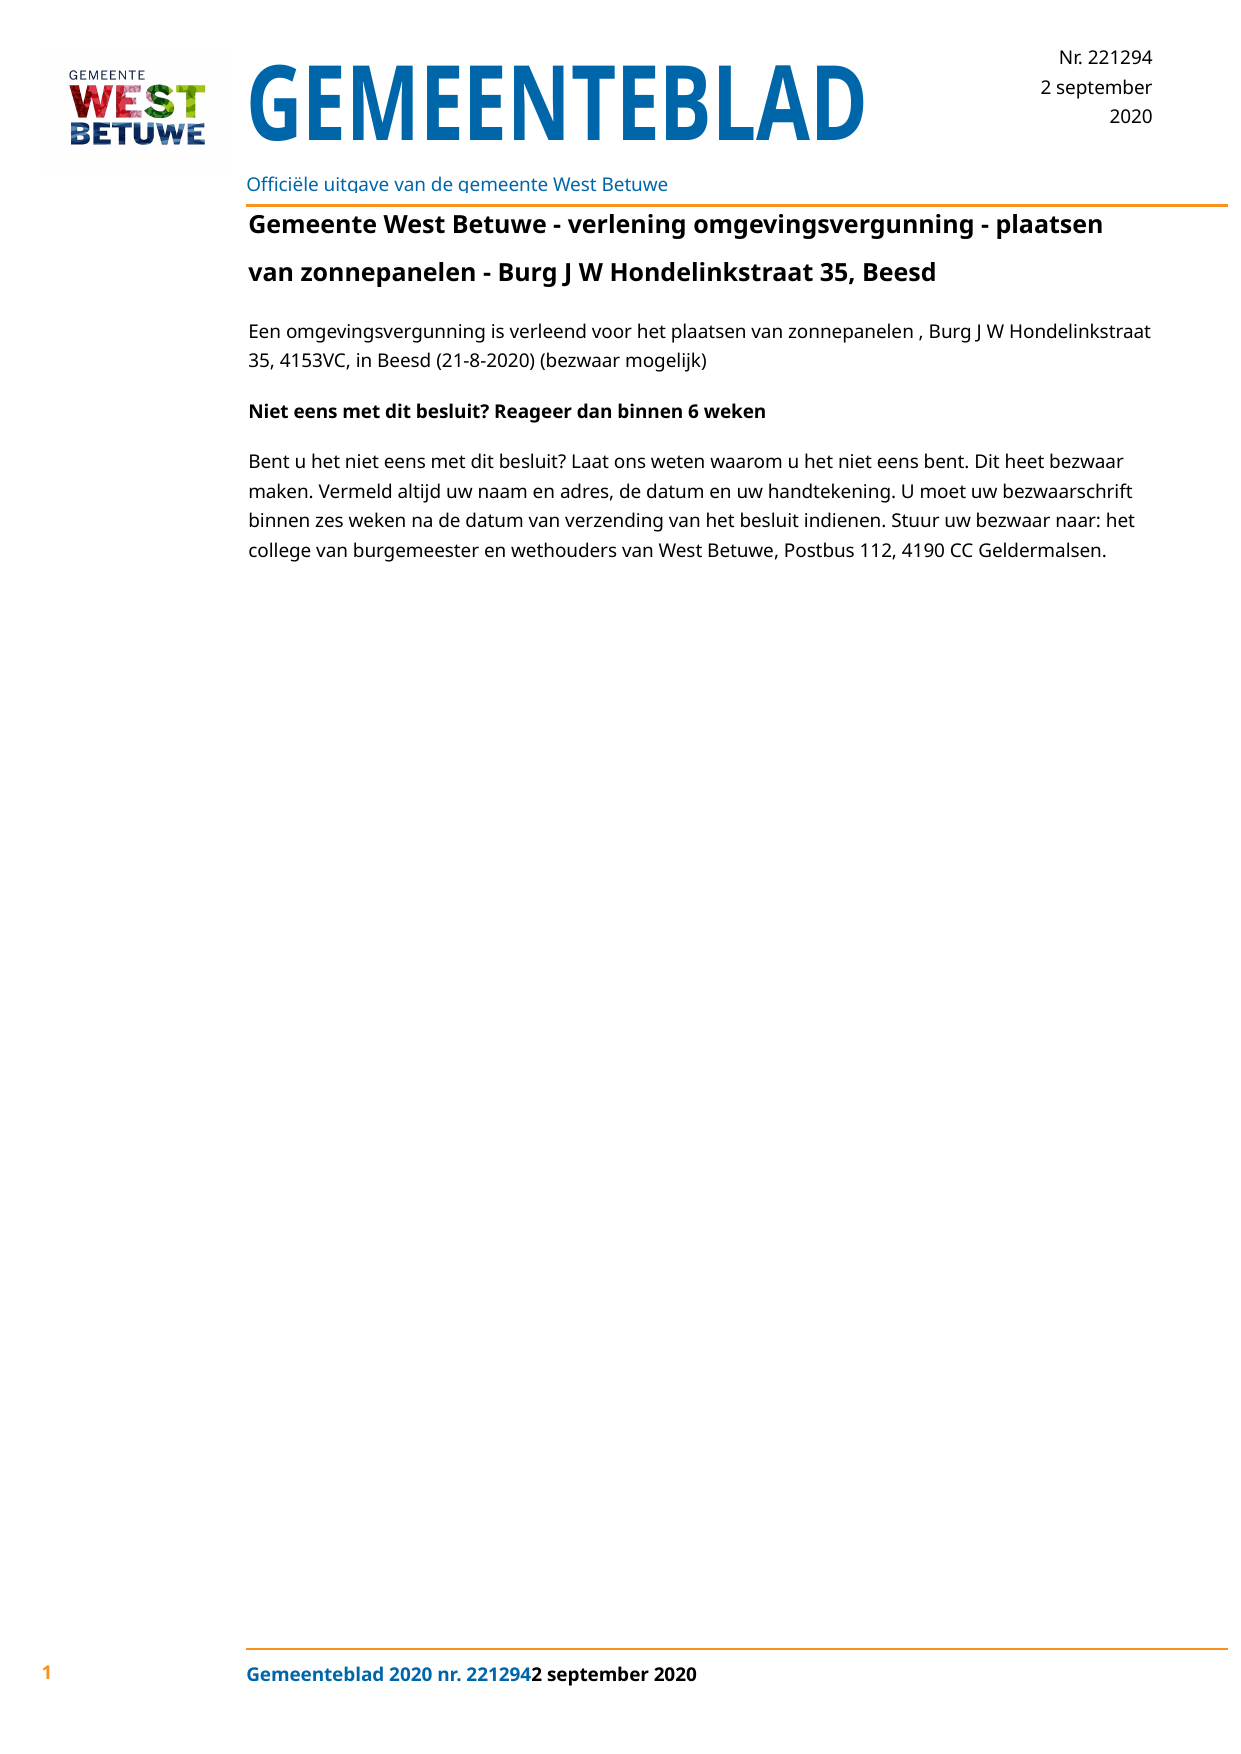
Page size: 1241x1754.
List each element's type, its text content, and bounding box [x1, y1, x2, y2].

text Gemeente West Betuwe - verlening omgevingsvergunning - plaatsen van zonnepanelen - Burg J W Hondelinkstraat 35, Beesd [248, 207, 1152, 288]
text Niet eens met dit besluit? Reageer dan binnen 6 weken [248, 398, 1152, 424]
text Een omgevingsvergunning is verleend voor het plaatsen van zonnepanelen , Burg J W Hondelinkstraat 35, 4153VC, in Beesd (21-8-2020) (bezwaar mogelijk) [248, 318, 1152, 373]
picture [41, 47, 231, 172]
text Bent u het niet eens met dit besluit? Laat ons weten waarom u het niet eens bent. Dit heet bezwaar maken. Vermeld altijd uw naam en adres, de datum en uw handtekening. U moet uw bezwaarschrift binnen zes weken na de datum van verzending van het besluit indienen. Stuur uw bezwaar naar: het college van burgemeester en wethouders van West Betuwe, Postbus 112, 4190 CC Geldermalsen. [248, 448, 1152, 563]
